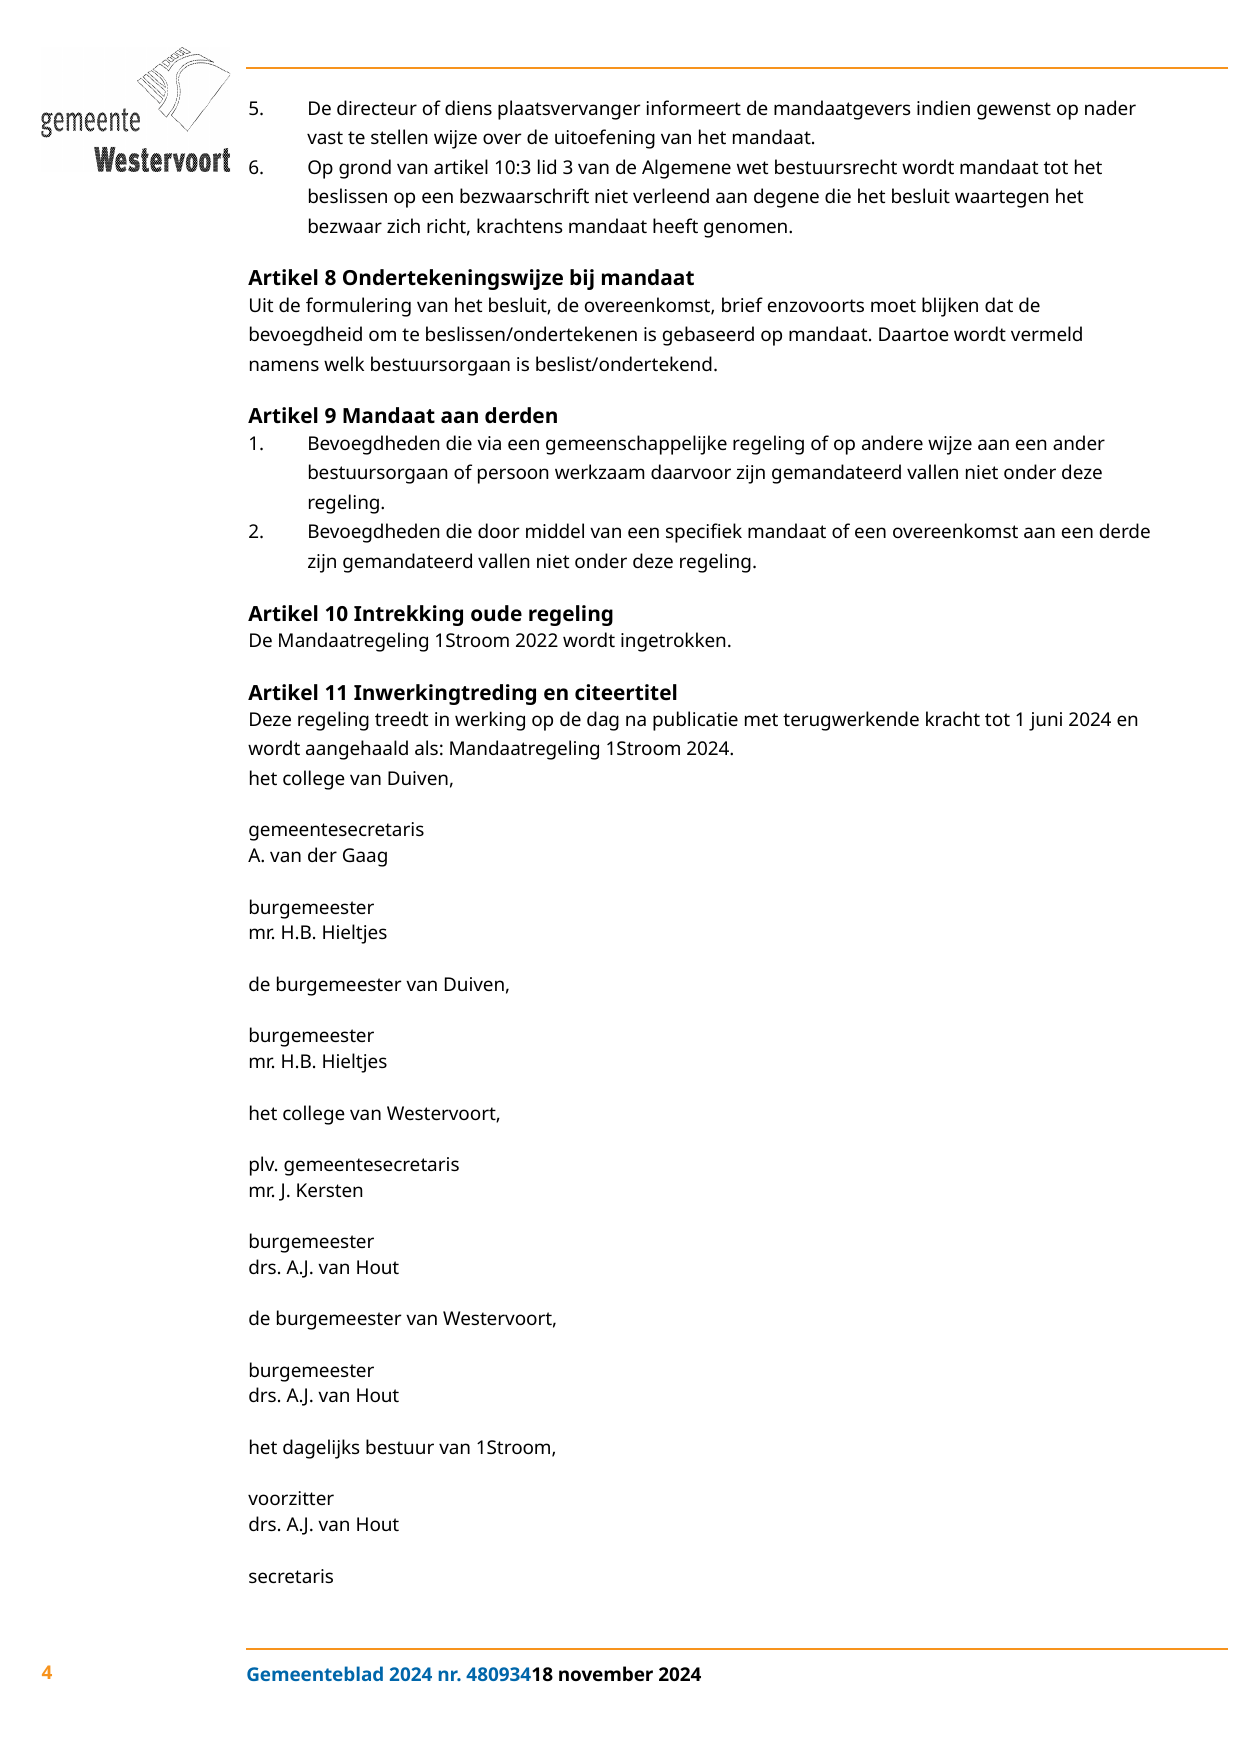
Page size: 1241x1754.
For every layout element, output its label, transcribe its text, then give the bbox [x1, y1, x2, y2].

text plv. gemeentesecretaris [248, 1151, 1152, 1177]
text gemeentesecretaris [248, 817, 1152, 842]
list Bevoegdheden die via een gemeenschappelijke regeling of op andere wijze aan een ander bestuursorgaan of persoon werkzaam daarvoor zijn gemandateerd vallen niet onder deze regeling. [248, 430, 1152, 515]
text De Mandaatregeling 1Stroom 2022 wordt ingetrokken. [248, 627, 1152, 653]
picture [41, 47, 231, 172]
text Deze regeling treedt in werking op de dag na publicatie met terugwerkende kracht tot 1 juni 2024 en wordt aangehaald als: Mandaatregeling 1Stroom 2024. [248, 706, 1152, 761]
text de burgemeester van Westervoort, [248, 1306, 1152, 1331]
list De directeur of diens plaatsvervanger informeert de mandaatgevers indien gewenst op nader vast te stellen wijze over de uitoefening van het mandaat. [248, 95, 1152, 150]
text Artikel 11 Inwerkingtreding en citeertitel [248, 678, 1152, 706]
text mr. H.B. Hieltjes [248, 1048, 1152, 1074]
text burgemeester [248, 1357, 1152, 1383]
text het dagelijks bestuur van 1Stroom, [248, 1434, 1152, 1460]
list Bevoegdheden die door middel van een specifiek mandaat of een overeenkomst aan een derde zijn gemandateerd vallen niet onder deze regeling. [248, 519, 1152, 574]
text Artikel 8 Ondertekeningswijze bij mandaat [248, 263, 1152, 292]
text burgemeester [248, 1228, 1152, 1254]
text het college van Westervoort, [248, 1100, 1152, 1125]
text burgemeester [248, 894, 1152, 919]
text secretaris [248, 1563, 1152, 1588]
text burgemeester [248, 1022, 1152, 1048]
text Uit de formulering van het besluit, de overeenkomst, brief enzovoorts moet blijken dat de bevoegdheid om te beslissen/ondertekenen is gebaseerd op mandaat. Daartoe wordt vermeld namens welk bestuursorgaan is beslist/ondertekend. [248, 292, 1152, 377]
text Artikel 10 Intrekking oude regeling [248, 599, 1152, 627]
text Artikel 9 Mandaat aan derden [248, 402, 1152, 430]
text drs. A.J. van Hout [248, 1511, 1152, 1537]
text mr. J. Kersten [248, 1177, 1152, 1203]
text de burgemeester van Duiven, [248, 971, 1152, 997]
text voorzitter [248, 1486, 1152, 1511]
text het college van Duiven, [248, 765, 1152, 791]
text drs. A.J. van Hout [248, 1254, 1152, 1280]
text A. van der Gaag [248, 842, 1152, 868]
text drs. A.J. van Hout [248, 1383, 1152, 1408]
text mr. H.B. Hieltjes [248, 919, 1152, 945]
list Op grond van artikel 10:3 lid 3 van de Algemene wet bestuursrecht wordt mandaat tot het beslissen op een bezwaarschrift niet verleend aan degene die het besluit waartegen het bezwaar zich richt, krachtens mandaat heeft genomen. [248, 154, 1152, 239]
